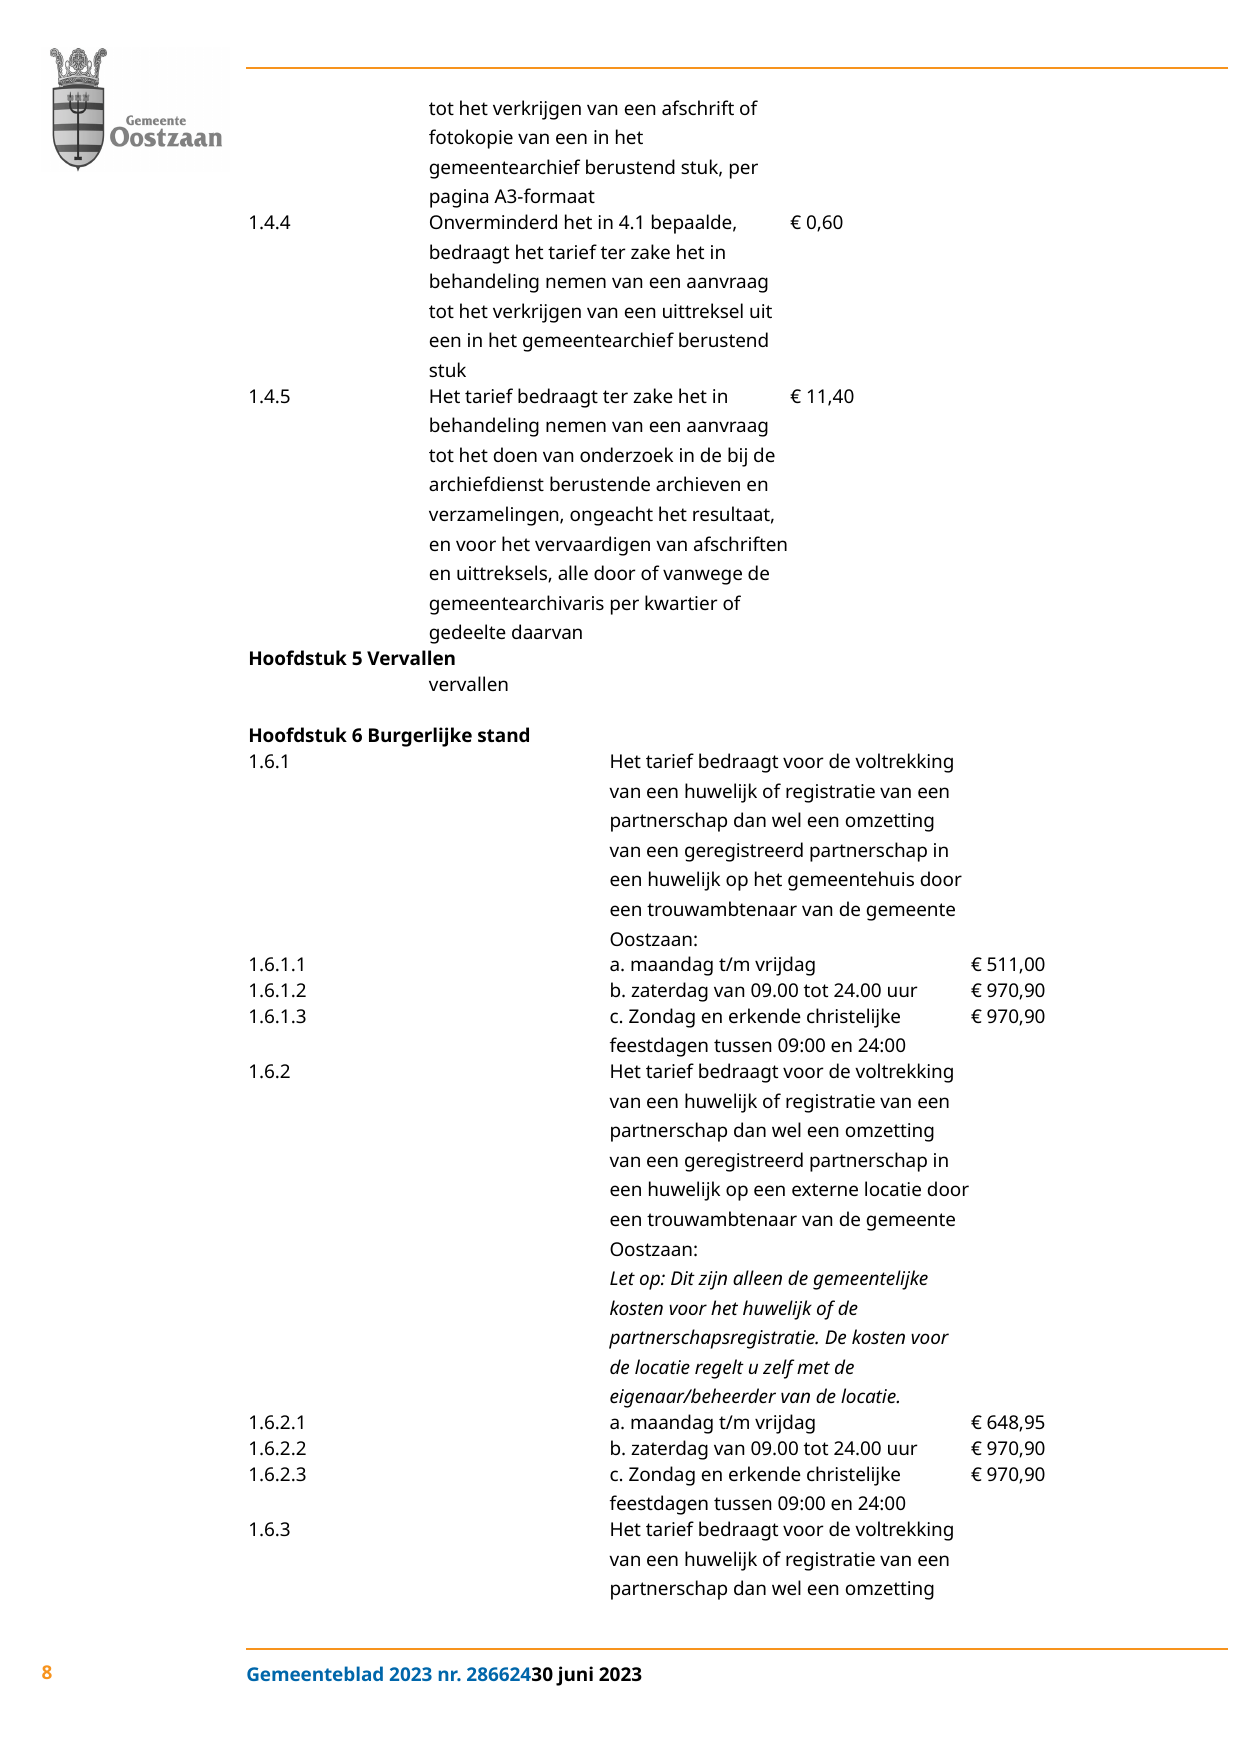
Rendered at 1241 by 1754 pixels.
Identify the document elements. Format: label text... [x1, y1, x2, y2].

table_cell c. Zondag en erkende christelijke feestdagen tussen 09:00 en 24:00 [609, 1461, 971, 1516]
table_cell 1.6.2.2 [248, 1435, 609, 1461]
table_cell Het tarief bedraagt ter zake het in behandeling nemen van een aanvraag tot het doen van onderzoek in de bij de archiefdienst berustende archieven en verzamelingen, ongeacht het resultaat, en voor het vervaardigen van afschriften en uittreksels, alle door of vanwege de gemeentearchivaris per kwartier of gedeelte daarvan [429, 383, 790, 645]
picture [41, 47, 231, 172]
table_cell € 970,90 [971, 1461, 1152, 1516]
table_cell € 970,90 [971, 1435, 1152, 1461]
table_cell Onverminderd het in 4.1 bepaalde, bedraagt het tarief ter zake het in behandeling nemen van een aanvraag tot het verkrijgen van een uittreksel uit een in het gemeentearchief berustend stuk [429, 209, 790, 383]
table_cell € 648,95 [971, 1409, 1152, 1435]
table_cell 1.6.2 [248, 1058, 609, 1409]
table_cell 1.6.1.3 [248, 1003, 609, 1058]
table_cell vervallen [429, 671, 790, 697]
table_cell 1.6.2.3 [248, 1461, 609, 1516]
table_cell b. zaterdag van 09.00 tot 24.00 uur [609, 977, 971, 1003]
table_cell € 0,60 [790, 209, 1152, 383]
table_cell 1.6.1.2 [248, 977, 609, 1003]
table_cell 1.6.1 [248, 748, 609, 951]
table_cell [790, 671, 1152, 697]
table_cell 1.6.3 [248, 1516, 609, 1601]
table_cell a. maandag t/m vrijdag [609, 1409, 971, 1435]
table_cell Hoofdstuk 6 Burgerlijke stand [248, 723, 1152, 748]
table_cell 1.6.2.1 [248, 1409, 609, 1435]
table_cell Hoofdstuk 5 Vervallen [248, 645, 1152, 671]
table_cell [248, 95, 429, 209]
table_cell [790, 95, 1152, 209]
table_cell € 970,90 [971, 977, 1152, 1003]
table_cell a. maandag t/m vrijdag [609, 951, 971, 977]
table_cell 1.6.1.1 [248, 951, 609, 977]
table_cell 1.4.4 [248, 209, 429, 383]
table_cell Het tarief bedraagt voor de voltrekking van een huwelijk of registratie van een partnerschap dan wel een omzetting van een geregistreerd partnerschap in een huwelijk op een externe locatie door een trouwambtenaar van de gemeente Oostzaan: Let op: Dit zijn alleen de gemeentelijke kosten voor het huwelijk of de partnerschapsregistratie. De kosten voor de locatie regelt u zelf met de eigenaar/beheerder van de locatie. [609, 1058, 971, 1409]
table_cell c. Zondag en erkende christelijke feestdagen tussen 09:00 en 24:00 [609, 1003, 971, 1058]
table_cell tot het verkrijgen van een afschrift of fotokopie van een in het gemeentearchief berustend stuk, per pagina A3-formaat [429, 95, 790, 209]
table_cell [248, 697, 1152, 722]
table_cell [971, 748, 1152, 951]
table_cell Het tarief bedraagt voor de voltrekking van een huwelijk of registratie van een partnerschap dan wel een omzetting [609, 1516, 971, 1601]
table_cell b. zaterdag van 09.00 tot 24.00 uur [609, 1435, 971, 1461]
table_cell € 11,40 [790, 383, 1152, 645]
table_cell [248, 671, 429, 697]
table_cell 1.4.5 [248, 383, 429, 645]
table_cell [971, 1058, 1152, 1409]
table_cell Het tarief bedraagt voor de voltrekking van een huwelijk of registratie van een partnerschap dan wel een omzetting van een geregistreerd partnerschap in een huwelijk op het gemeentehuis door een trouwambtenaar van de gemeente Oostzaan: [609, 748, 971, 951]
table_cell € 511,00 [971, 951, 1152, 977]
table_cell [971, 1516, 1152, 1601]
table_cell € 970,90 [971, 1003, 1152, 1058]
